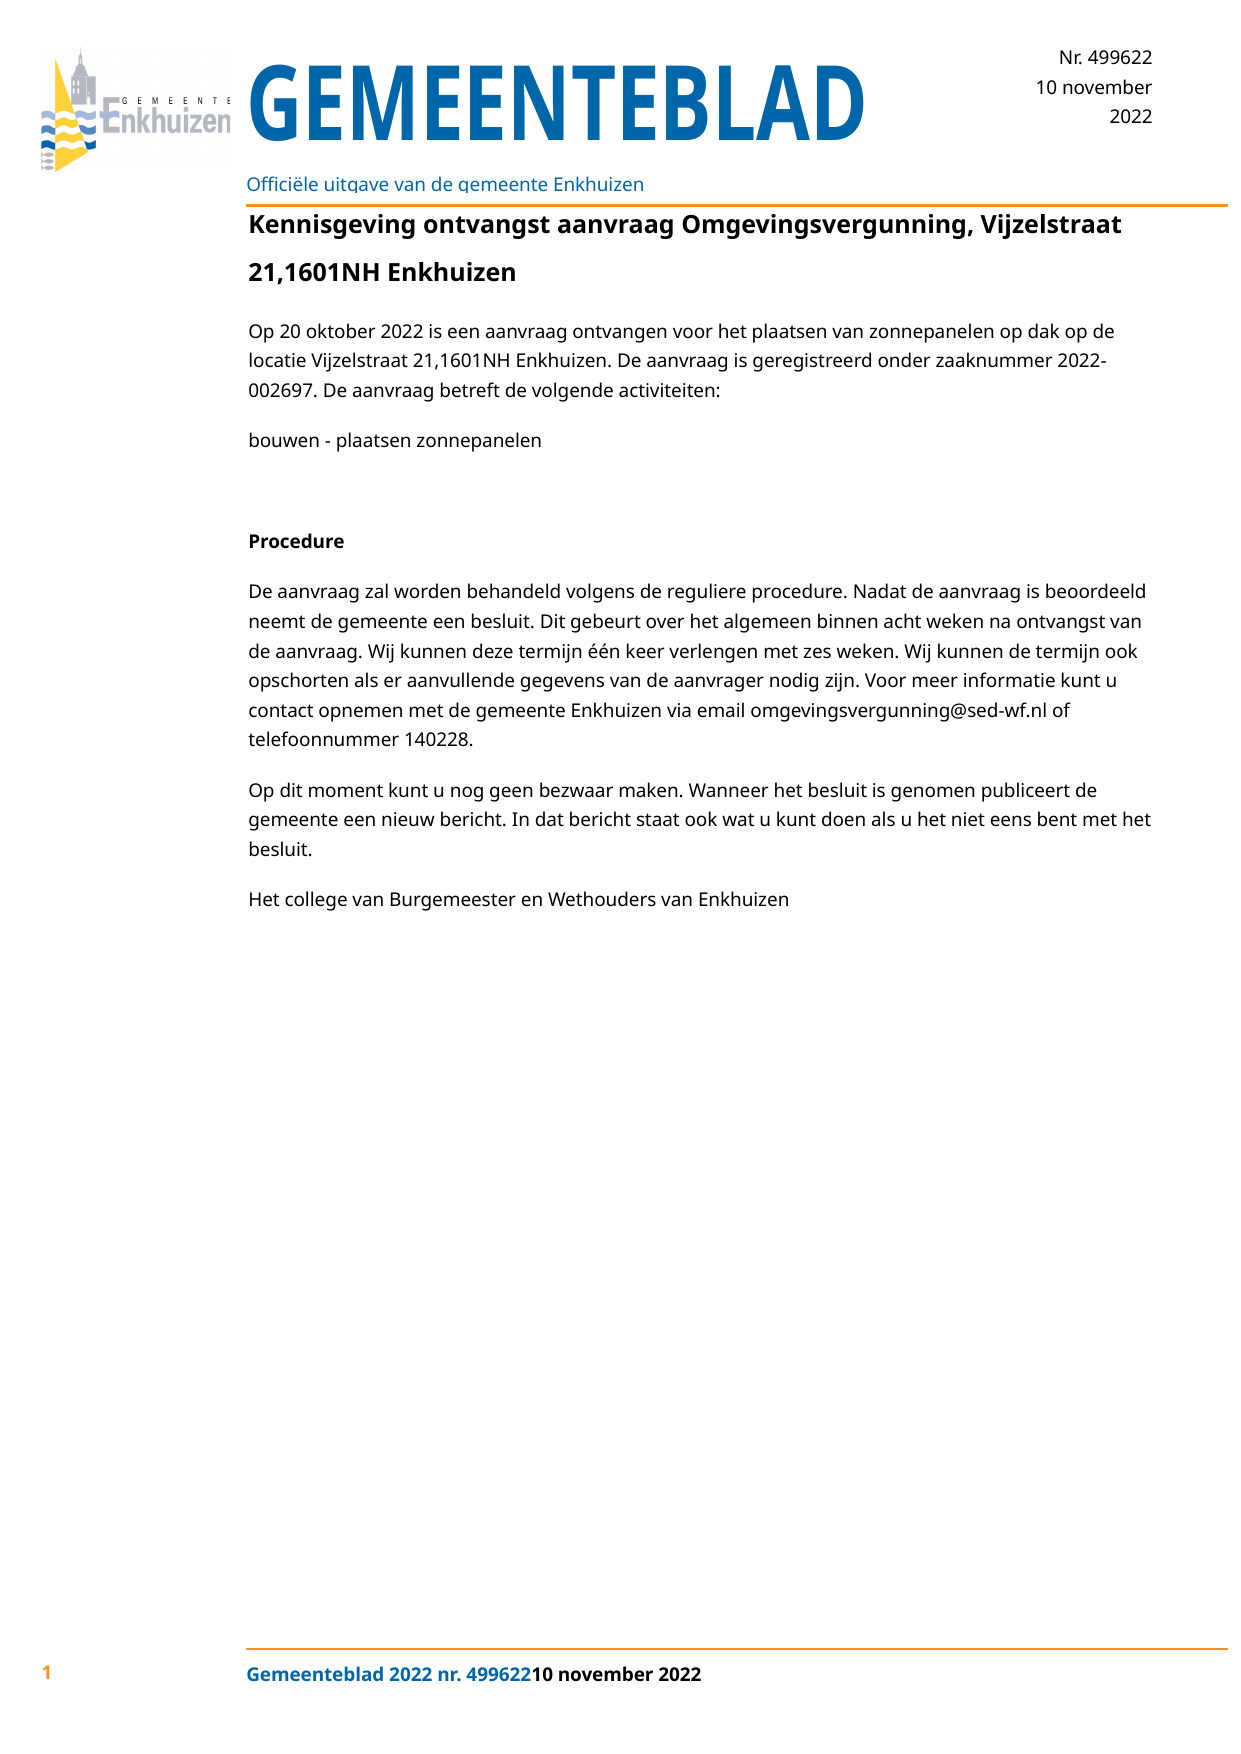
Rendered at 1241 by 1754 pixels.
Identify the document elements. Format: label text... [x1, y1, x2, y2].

text Op 20 oktober 2022 is een aanvraag ontvangen voor het plaatsen van zonnepanelen op dak op de locatie Vijzelstraat 21,1601NH Enkhuizen. De aanvraag is geregistreerd onder zaaknummer 2022-002697. De aanvraag betreft de volgende activiteiten: [248, 318, 1152, 403]
text Het college van Burgemeester en Wethouders van Enkhuizen [248, 887, 1152, 912]
picture [41, 47, 231, 172]
text Kennisgeving ontvangst aanvraag Omgevingsvergunning, Vijzelstraat 21,1601NH Enkhuizen [248, 207, 1152, 288]
text Op dit moment kunt u nog geen bezwaar maken. Wanneer het besluit is genomen publiceert de gemeente een nieuw bericht. In dat bericht staat ook wat u kunt doen als u het niet eens bent met het besluit. [248, 777, 1152, 862]
text De aanvraag zal worden behandeld volgens de reguliere procedure. Nadat de aanvraag is beoordeeld neemt de gemeente een besluit. Dit gebeurt over het algemeen binnen acht weken na ontvangst van de aanvraag. Wij kunnen deze termijn één keer verlengen met zes weken. Wij kunnen de termijn ook opschorten als er aanvullende gegevens van de aanvrager nodig zijn. Voor meer informatie kunt u contact opnemen met de gemeente Enkhuizen via email omgevingsvergunning@sed-wf.nl of telefoonnummer 140228. [248, 579, 1152, 752]
text Procedure [248, 528, 1152, 554]
text bouwen - plaatsen zonnepanelen [248, 427, 1152, 453]
